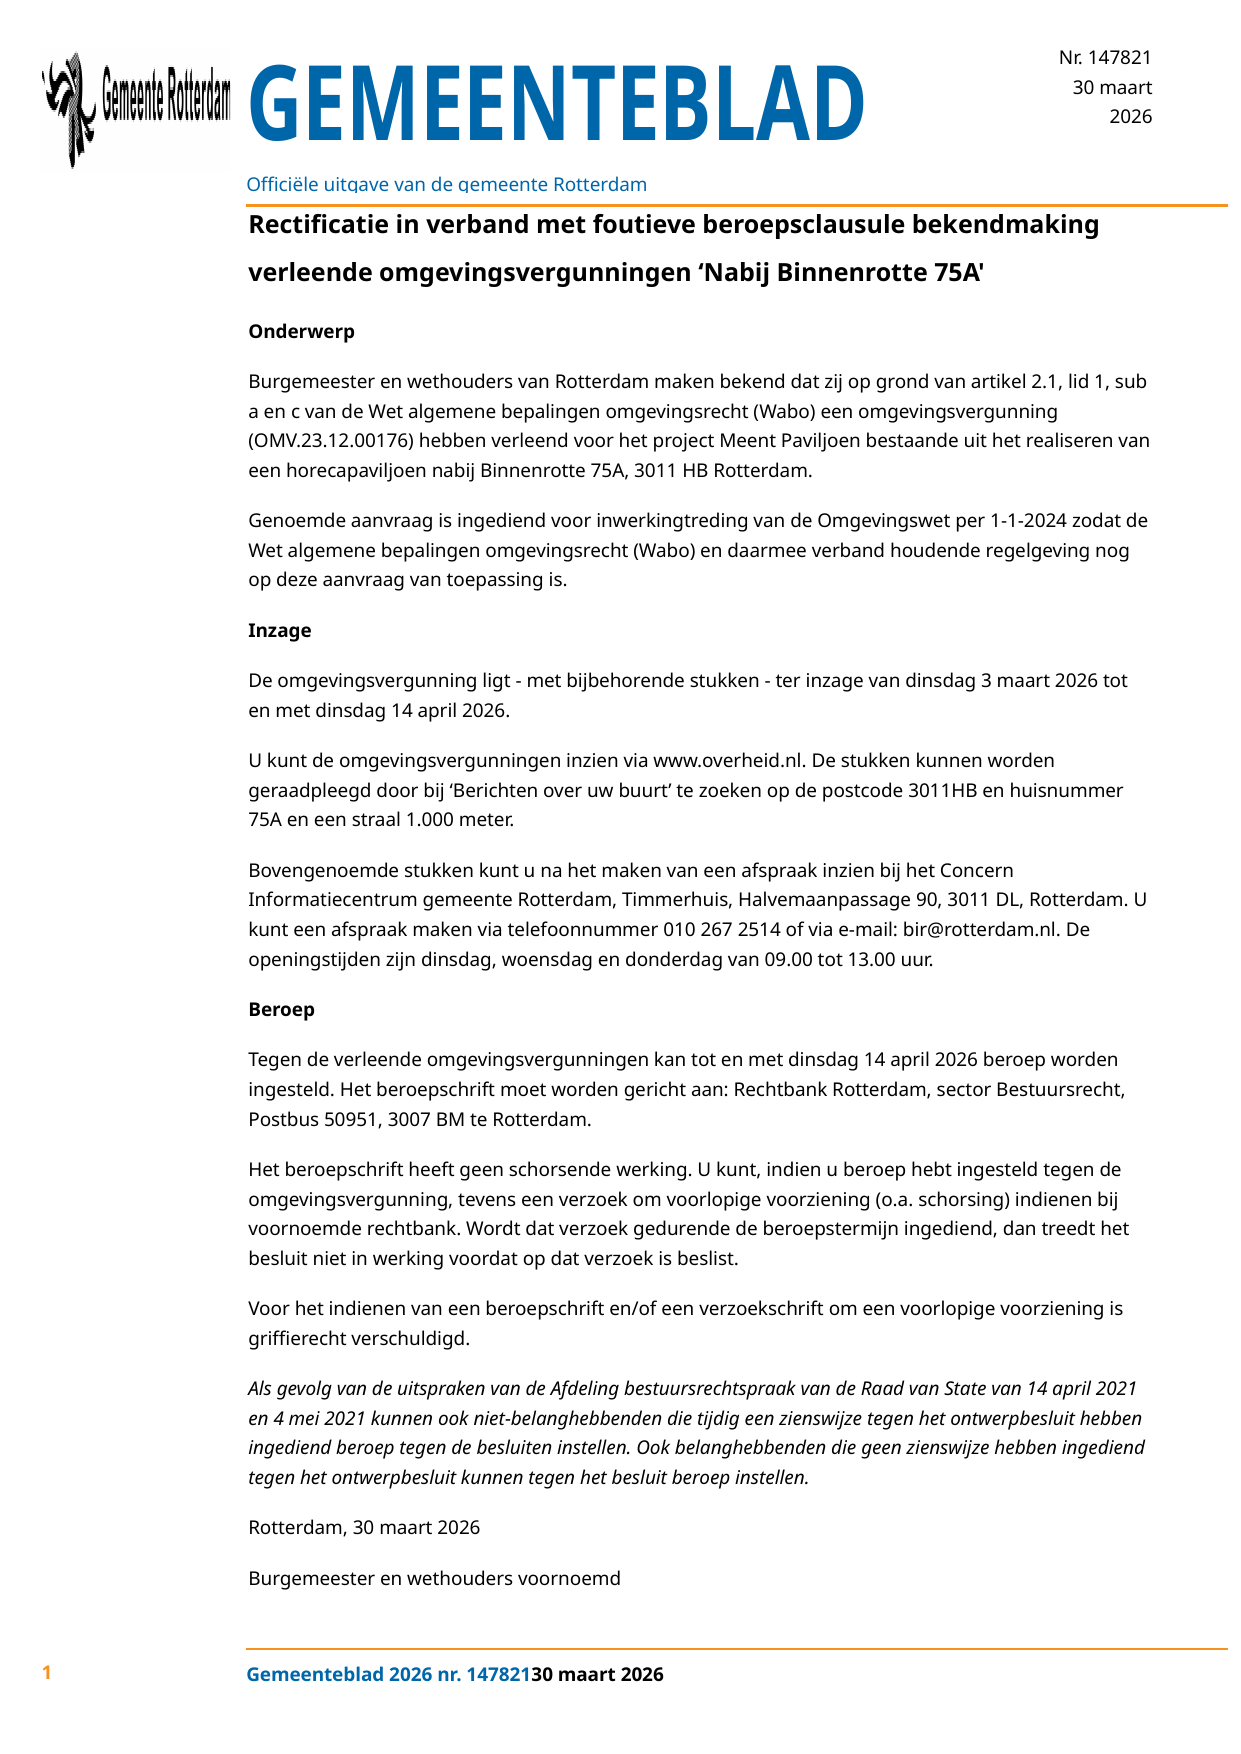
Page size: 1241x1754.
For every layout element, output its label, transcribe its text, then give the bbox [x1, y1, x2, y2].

text U kunt de omgevingsvergunningen inzien via www.overheid.nl. De stukken kunnen worden geraadpleegd door bij ‘Berichten over uw buurt’ te zoeken op de postcode 3011HB en huisnummer 75A en een straal 1.000 meter. [248, 747, 1152, 832]
text Tegen de verleende omgevingsvergunningen kan tot en met dinsdag 14 april 2026 beroep worden ingesteld. Het beroepschrift moet worden gericht aan: Rechtbank Rotterdam, sector Bestuursrecht, Postbus 50951, 3007 BM te Rotterdam. [248, 1047, 1152, 1132]
text Genoemde aanvraag is ingediend voor inwerkingtreding van de Omgevingswet per 1-1-2024 zodat de Wet algemene bepalingen omgevingsrecht (Wabo) en daarmee verband houdende regelgeving nog op deze aanvraag van toepassing is. [248, 507, 1152, 592]
text De omgevingsvergunning ligt - met bijbehorende stukken - ter inzage van dinsdag 3 maart 2026 tot en met dinsdag 14 april 2026. [248, 667, 1152, 723]
text Als gevolg van de uitspraken van de Afdeling bestuursrechtspraak van de Raad van State van 14 april 2021 en 4 mei 2021 kunnen ook niet-belanghebbenden die tijdig een zienswijze tegen het ontwerpbesluit hebben ingediend beroep tegen de besluiten instellen. Ook belanghebbenden die geen zienswijze hebben ingediend tegen het ontwerpbesluit kunnen tegen het besluit beroep instellen. [248, 1375, 1152, 1490]
text Beroep [248, 996, 1152, 1022]
text Rotterdam, 30 maart 2026 [248, 1514, 1152, 1540]
text Voor het indienen van een beroepschrift en/of een verzoekschrift om een voorlopige voorziening is griffierecht verschuldigd. [248, 1295, 1152, 1351]
text Bovengenoemde stukken kunt u na het maken van een afspraak inzien bij het Concern Informatiecentrum gemeente Rotterdam, Timmerhuis, Halvemaanpassage 90, 3011 DL, Rotterdam. U kunt een afspraak maken via telefoonnummer 010 267 2514 of via e-mail: bir@rotterdam.nl. De openingstijden zijn dinsdag, woensdag en donderdag van 09.00 tot 13.00 uur. [248, 857, 1152, 972]
text Rectificatie in verband met foutieve beroepsclausule bekendmaking verleende omgevingsvergunningen ‘Nabij Binnenrotte 75A' [248, 207, 1152, 288]
text Onderwerp [248, 318, 1152, 344]
text Inzage [248, 617, 1152, 643]
text Burgemeester en wethouders voornoemd [248, 1565, 1152, 1591]
picture [41, 47, 231, 172]
text Burgemeester en wethouders van Rotterdam maken bekend dat zij op grond van artikel 2.1, lid 1, sub a en c van de Wet algemene bepalingen omgevingsrecht (Wabo) een omgevingsvergunning (OMV.23.12.00176) hebben verleend voor het project Meent Paviljoen bestaande uit het realiseren van een horecapaviljoen nabij Binnenrotte 75A, 3011 HB Rotterdam. [248, 368, 1152, 483]
text Het beroepschrift heeft geen schorsende werking. U kunt, indien u beroep hebt ingesteld tegen de omgevingsvergunning, tevens een verzoek om voorlopige voorziening (o.a. schorsing) indienen bij voornoemde rechtbank. Wordt dat verzoek gedurende de beroepstermijn ingediend, dan treedt het besluit niet in werking voordat op dat verzoek is beslist. [248, 1156, 1152, 1271]
